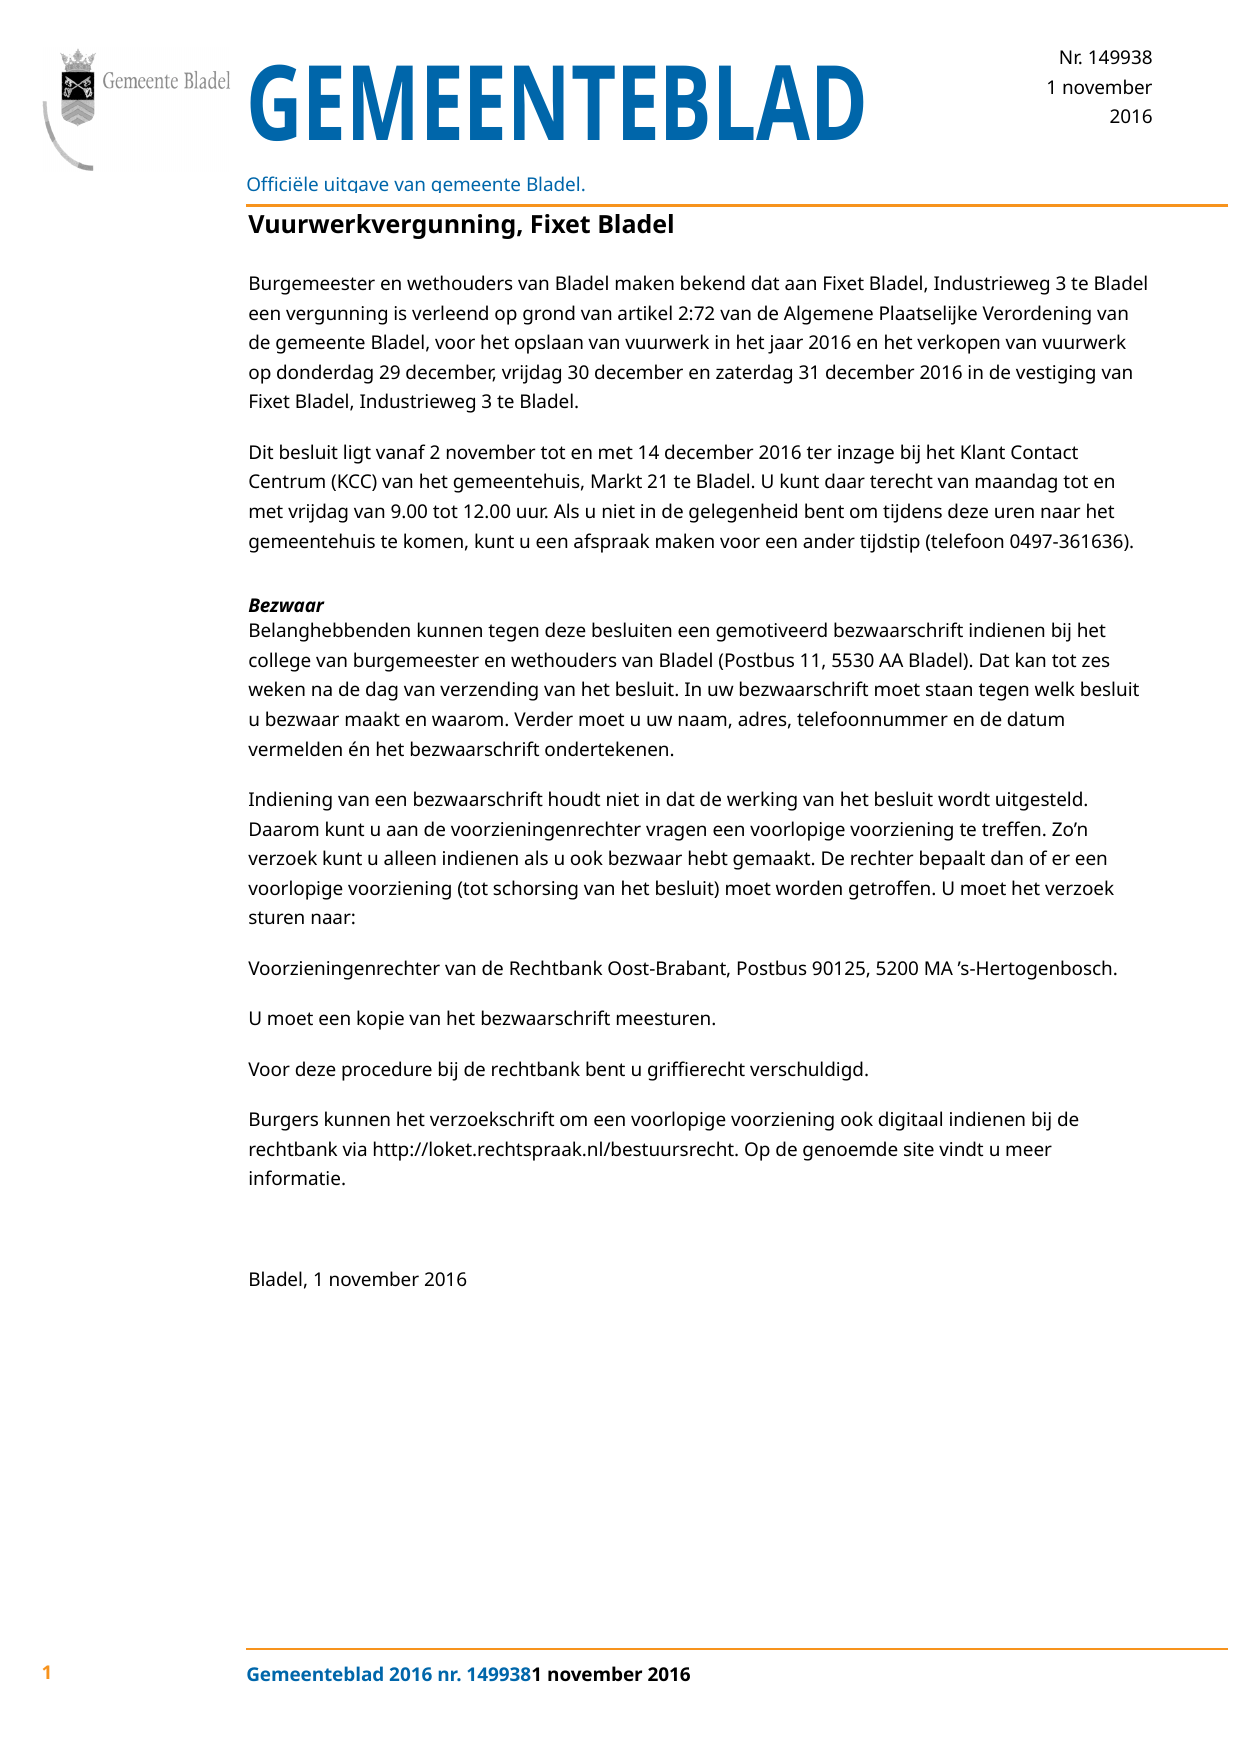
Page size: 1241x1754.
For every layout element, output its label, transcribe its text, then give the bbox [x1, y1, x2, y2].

text Bladel, 1 november 2016 [248, 1266, 1152, 1292]
text Bezwaar [248, 592, 1152, 617]
text Burgemeester en wethouders van Bladel maken bekend dat aan Fixet Bladel, Industrieweg 3 te Bladel een vergunning is verleend op grond van artikel 2:72 van de Algemene Plaatselijke Verordening van de gemeente Bladel, voor het opslaan van vuurwerk in het jaar 2016 en het verkopen van vuurwerk op donderdag 29 december, vrijdag 30 december en zaterdag 31 december 2016 in de vestiging van Fixet Bladel, Industrieweg 3 te Bladel. [248, 270, 1152, 414]
text Belanghebbenden kunnen tegen deze besluiten een gemotiveerd bezwaarschrift indienen bij het college van burgemeester en wethouders van Bladel (Postbus 11, 5530 AA Bladel). Dat kan tot zes weken na de dag van verzending van het besluit. In uw bezwaarschrift moet staan tegen welk besluit u bezwaar maakt en waarom. Verder moet u uw naam, adres, telefoonnummer en de datum vermelden én het bezwaarschrift ondertekenen. [248, 617, 1152, 762]
text Voor deze procedure bij de rechtbank bent u griffierecht verschuldigd. [248, 1056, 1152, 1082]
text Indiening van een bezwaarschrift houdt niet in dat de werking van het besluit wordt uitgesteld. Daarom kunt u aan de voorzieningenrechter vragen een voorlopige voorziening te treffen. Zo’n verzoek kunt u alleen indienen als u ook bezwaar hebt gemaakt. De rechter bepaalt dan of er een voorlopige voorziening (tot schorsing van het besluit) moet worden getroffen. U moet het verzoek sturen naar: [248, 786, 1152, 930]
text U moet een kopie van het bezwaarschrift meesturen. [248, 1005, 1152, 1031]
text Vuurwerkvergunning, Fixet Bladel [248, 207, 1152, 241]
picture [41, 47, 231, 172]
text Dit besluit ligt vanaf 2 november tot en met 14 december 2016 ter inzage bij het Klant Contact Centrum (KCC) van het gemeentehuis, Markt 21 te Bladel. U kunt daar terecht van maandag tot en met vrijdag van 9.00 tot 12.00 uur. Als u niet in de gelegenheid bent om tijdens deze uren naar het gemeentehuis te komen, kunt u een afspraak maken voor een ander tijdstip (telefoon 0497-361636). [248, 439, 1152, 553]
text Burgers kunnen het verzoekschrift om een voorlopige voorziening ook digitaal indienen bij de rechtbank via http://loket.rechtspraak.nl/bestuursrecht. Op de genoemde site vindt u meer informatie. [248, 1106, 1152, 1191]
text Voorzieningenrechter van de Rechtbank Oost-Brabant, Postbus 90125, 5200 MA ’s-Hertogenbosch. [248, 955, 1152, 981]
